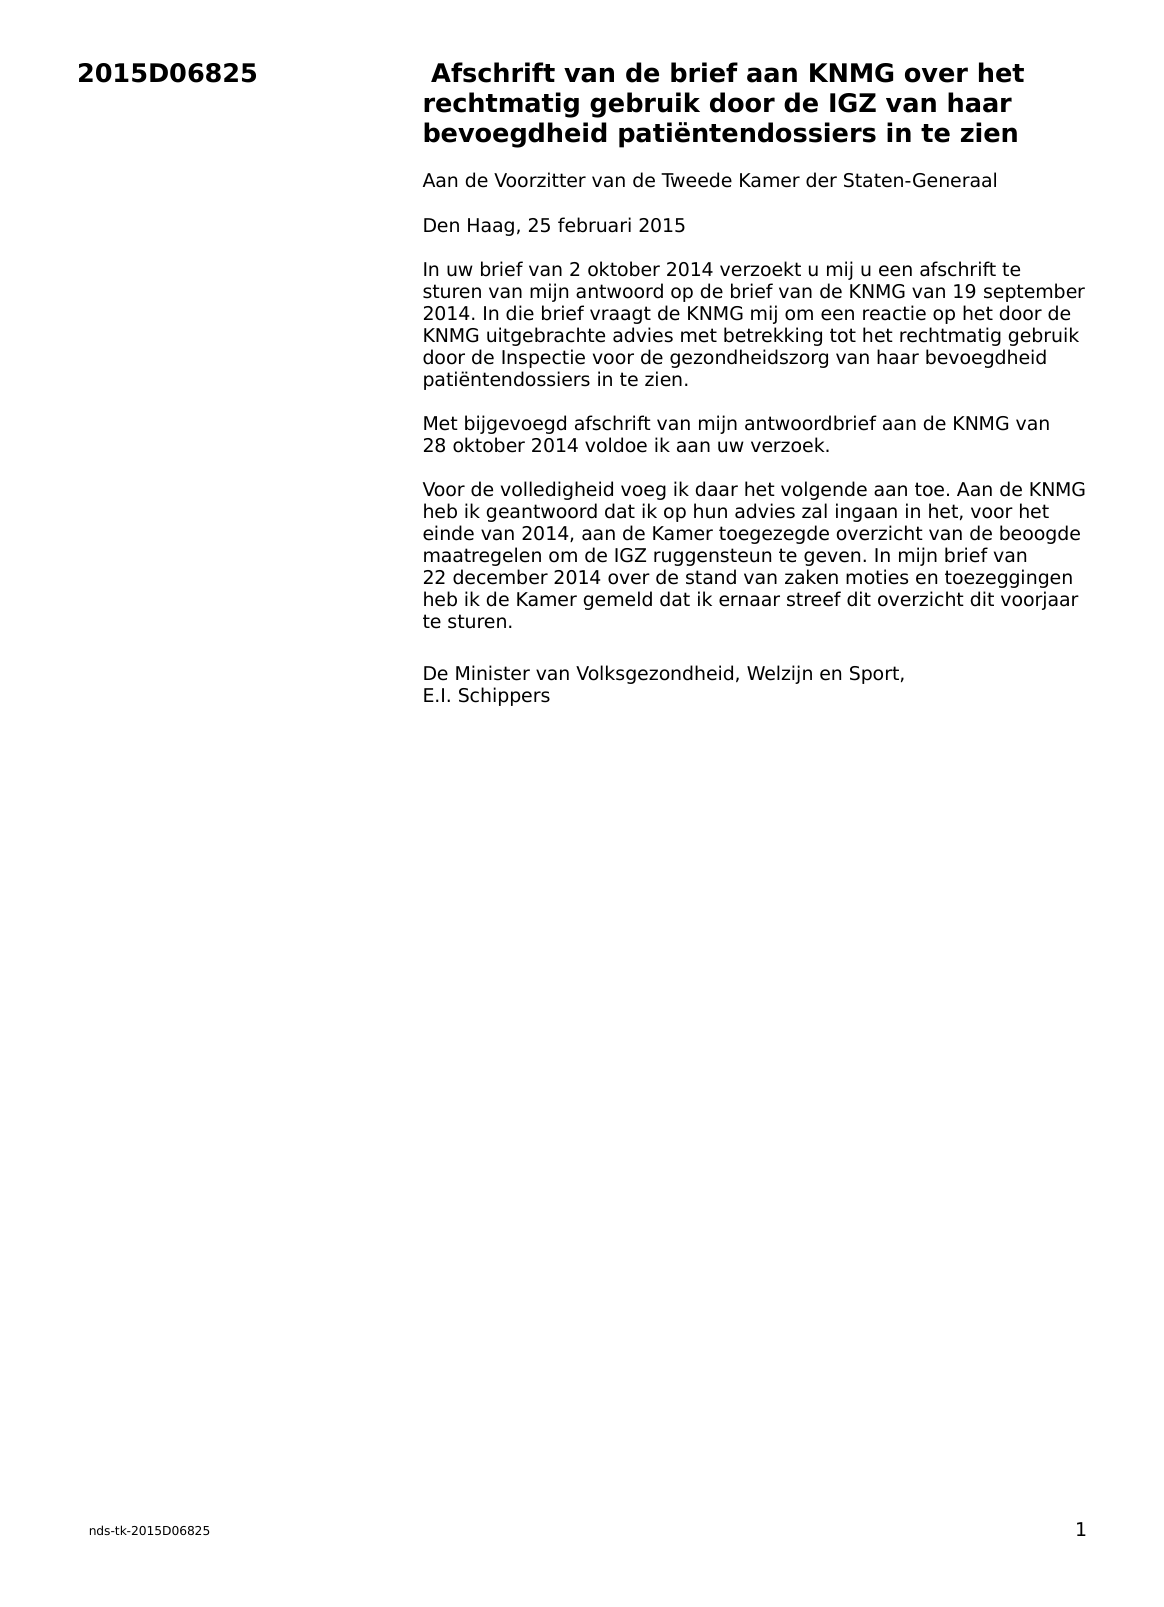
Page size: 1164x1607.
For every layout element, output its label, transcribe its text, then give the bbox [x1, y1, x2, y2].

text De Minister van Volksgezondheid, Welzijn en Sport, E.I. Schippers [422, 663, 1087, 707]
text Met bijgevoegd afschrift van mijn antwoordbrief aan de KNMG van 28 oktober 2014 voldoe ik aan uw verzoek. [422, 413, 1087, 457]
text Aan de Voorzitter van de Tweede Kamer der Staten-Generaal [422, 170, 1087, 192]
text In uw brief van 2 oktober 2014 verzoekt u mij u een afschrift te sturen van mijn antwoord op de brief van de KNMG van 19 september 2014. In die brief vraagt de KNMG mij om een reactie op het door de KNMG uitgebrachte advies met betrekking tot het rechtmatig gebruik door de Inspectie voor de gezondheidszorg van haar bevoegdheid patiëntendossiers in te zien. [422, 259, 1087, 391]
text 2015D06825 Afschrift van de brief aan KNMG over het rechtmatig gebruik door de IGZ van haar bevoegdheid patiëntendossiers in te zien [77, 59, 1087, 148]
text nds-tk-2015D06825 [88, 1524, 323, 1538]
text Voor de volledigheid voeg ik daar het volgende aan toe. Aan de KNMG heb ik geantwoord dat ik op hun advies zal ingaan in het, voor het einde van 2014, aan de Kamer toegezegde overzicht van de beoogde maatregelen om de IGZ ruggensteun te geven. In mijn brief van 22 december 2014 over de stand van zaken moties en toezeggingen heb ik de Kamer gemeld dat ik ernaar streef dit overzicht dit voorjaar te sturen. [422, 479, 1087, 633]
text Den Haag, 25 februari 2015 [422, 214, 1087, 236]
